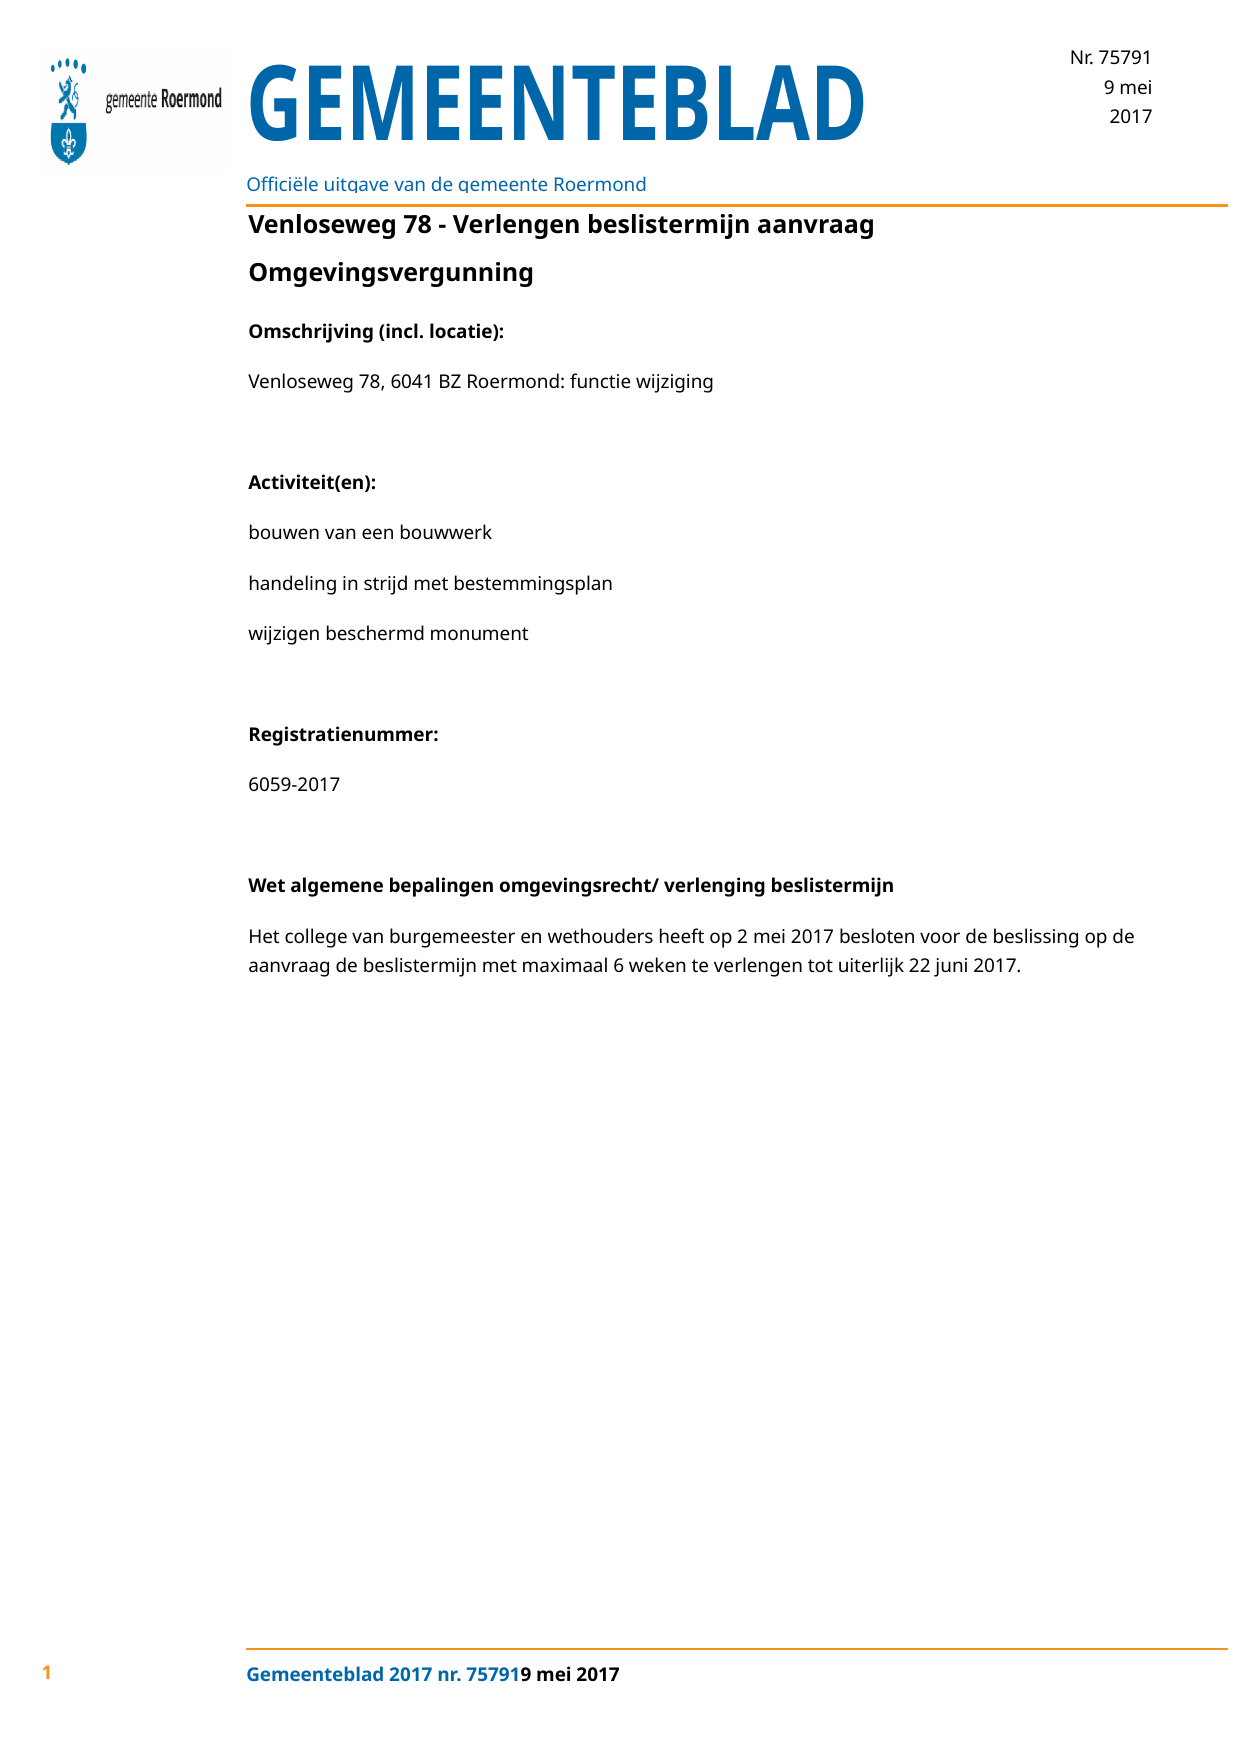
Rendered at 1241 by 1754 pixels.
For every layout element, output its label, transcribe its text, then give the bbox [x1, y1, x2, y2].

text 6059-2017 [248, 772, 1152, 797]
text handeling in strijd met bestemmingsplan [248, 570, 1152, 596]
text Venloseweg 78, 6041 BZ Roermond: functie wijziging [248, 368, 1152, 394]
picture [41, 47, 231, 172]
text Wet algemene bepalingen omgevingsrecht/ verlenging beslistermijn [248, 872, 1152, 898]
text Registratienummer: [248, 721, 1152, 747]
text Het college van burgemeester en wethouders heeft op 2 mei 2017 besloten voor de beslissing op de aanvraag de beslistermijn met maximaal 6 weken te verlengen tot uiterlijk 22 juni 2017. [248, 923, 1152, 978]
text Venloseweg 78 - Verlengen beslistermijn aanvraag Omgevingsvergunning [248, 207, 1152, 288]
text Omschrijving (incl. locatie): [248, 318, 1152, 344]
text Activiteit(en): [248, 469, 1152, 495]
text bouwen van een bouwwerk [248, 519, 1152, 545]
text wijzigen beschermd monument [248, 620, 1152, 646]
